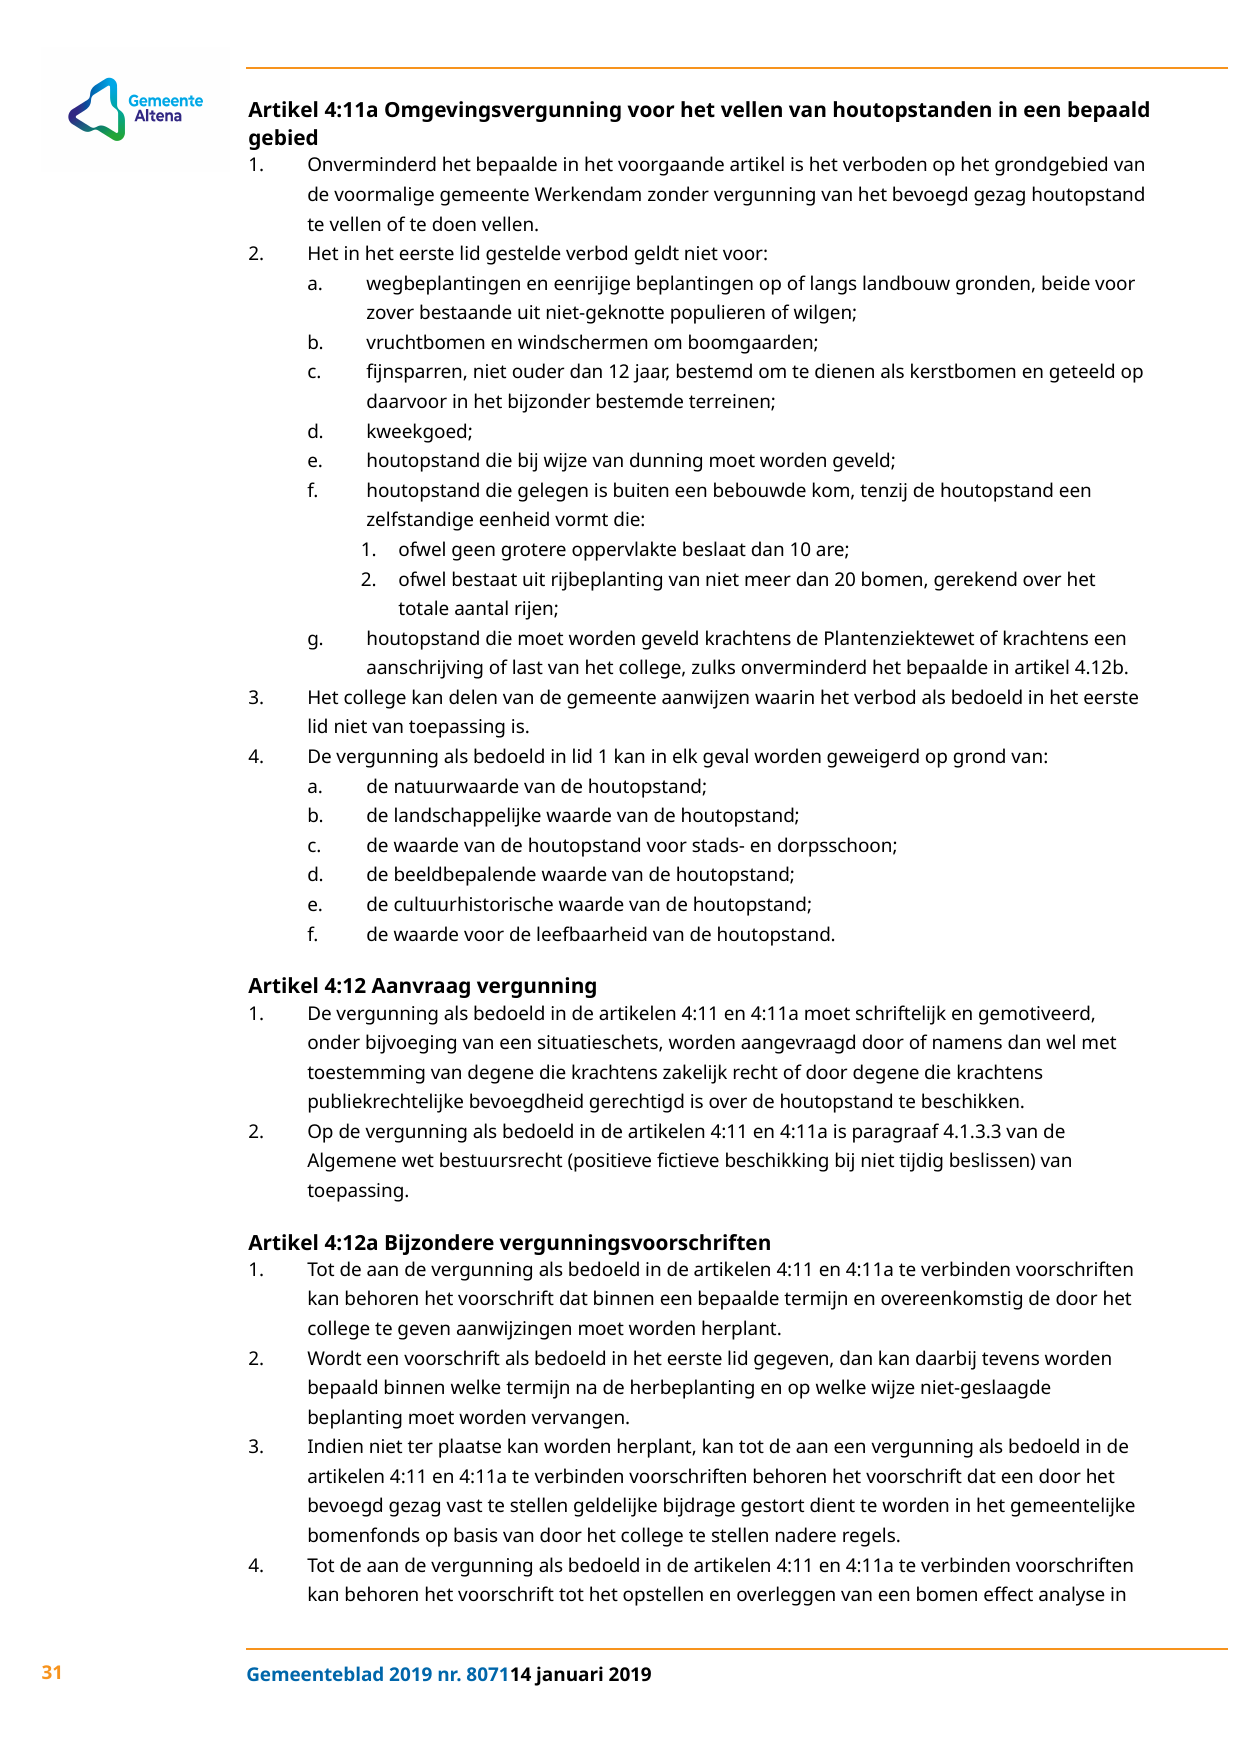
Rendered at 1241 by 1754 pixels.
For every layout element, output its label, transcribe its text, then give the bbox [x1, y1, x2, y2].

list de landschappelijke waarde van de houtopstand; [307, 802, 1152, 828]
text Artikel 4:12a Bijzondere vergunningsvoorschriften [248, 1228, 1152, 1256]
list de natuurwaarde van de houtopstand; [307, 773, 1152, 799]
list Wordt een voorschrift als bedoeld in het eerste lid gegeven, dan kan daarbij tevens worden bepaald binnen welke termijn na de herbeplanting en op welke wijze niet-geslaagde beplanting moet worden vervangen. [248, 1345, 1152, 1430]
list de waarde van de houtopstand voor stads- en dorpsschoon; [307, 832, 1152, 858]
list ofwel geen grotere oppervlakte beslaat dan 10 are; [361, 536, 1152, 562]
list houtopstand die bij wijze van dunning moet worden geveld; [307, 447, 1152, 473]
list Indien niet ter plaatse kan worden herplant, kan tot de aan een vergunning als bedoeld in de artikelen 4:11 en 4:11a te verbinden voorschriften behoren het voorschrift dat een door het bevoegd gezag vast te stellen geldelijke bijdrage gestort dient te worden in het gemeentelijke bomenfonds op basis van door het college te stellen nadere regels. [248, 1433, 1152, 1548]
list de waarde voor de leefbaarheid van de houtopstand. [307, 921, 1152, 947]
list fijnsparren, niet ouder dan 12 jaar, bestemd om te dienen als kerstbomen en geteeld op daarvoor in het bijzonder bestemde terreinen; [307, 359, 1152, 414]
text Artikel 4:12 Aanvraag vergunning [248, 971, 1152, 1000]
list ofwel bestaat uit rijbeplanting van niet meer dan 20 bomen, gerekend over het totale aantal rijen; [361, 566, 1152, 621]
list houtopstand die moet worden geveld krachtens de Plantenziektewet of krachtens een aanschrijving of last van het college, zulks onverminderd het bepaalde in artikel 4.12b. [307, 625, 1152, 680]
list Tot de aan de vergunning als bedoeld in de artikelen 4:11 en 4:11a te verbinden voorschriften kan behoren het voorschrift tot het opstellen en overleggen van een bomen effect analyse in [248, 1552, 1152, 1607]
list Het college kan delen van de gemeente aanwijzen waarin het verbod als bedoeld in het eerste lid niet van toepassing is. [248, 684, 1152, 739]
list De vergunning als bedoeld in lid 1 kan in elk geval worden geweigerd op grond van: [248, 743, 1152, 769]
list wegbeplantingen en eenrijige beplantingen op of langs landbouw gronden, beide voor zover bestaande uit niet-geknotte populieren of wilgen; [307, 270, 1152, 325]
list de beeldbepalende waarde van de houtopstand; [307, 862, 1152, 887]
picture [41, 47, 231, 172]
list kweekgoed; [307, 418, 1152, 444]
text Artikel 4:11a Omgevingsvergunning voor het vellen van houtopstanden in een bepaald gebied [248, 95, 1152, 152]
list Op de vergunning als bedoeld in de artikelen 4:11 en 4:11a is paragraaf 4.1.3.3 van de Algemene wet bestuursrecht (positieve fictieve beschikking bij niet tijdig beslissen) van toepassing. [248, 1118, 1152, 1203]
list Onverminderd het bepaalde in het voorgaande artikel is het verboden op het grondgebied van de voormalige gemeente Werkendam zonder vergunning van het bevoegd gezag houtopstand te vellen of te doen vellen. [248, 152, 1152, 237]
list houtopstand die gelegen is buiten een bebouwde kom, tenzij de houtopstand een zelfstandige eenheid vormt die: [307, 477, 1152, 532]
list de cultuurhistorische waarde van de houtopstand; [307, 891, 1152, 917]
list De vergunning als bedoeld in de artikelen 4:11 en 4:11a moet schriftelijk en gemotiveerd, onder bijvoeging van een situatieschets, worden aangevraagd door of namens dan wel met toestemming van degene die krachtens zakelijk recht of door degene die krachtens publiekrechtelijke bevoegdheid gerechtigd is over de houtopstand te beschikken. [248, 1000, 1152, 1114]
list Het in het eerste lid gestelde verbod geldt niet voor: [248, 240, 1152, 266]
list Tot de aan de vergunning als bedoeld in de artikelen 4:11 en 4:11a te verbinden voorschriften kan behoren het voorschrift dat binnen een bepaalde termijn en overeenkomstig de door het college te geven aanwijzingen moet worden herplant. [248, 1256, 1152, 1341]
list vruchtbomen en windschermen om boomgaarden; [307, 329, 1152, 355]
